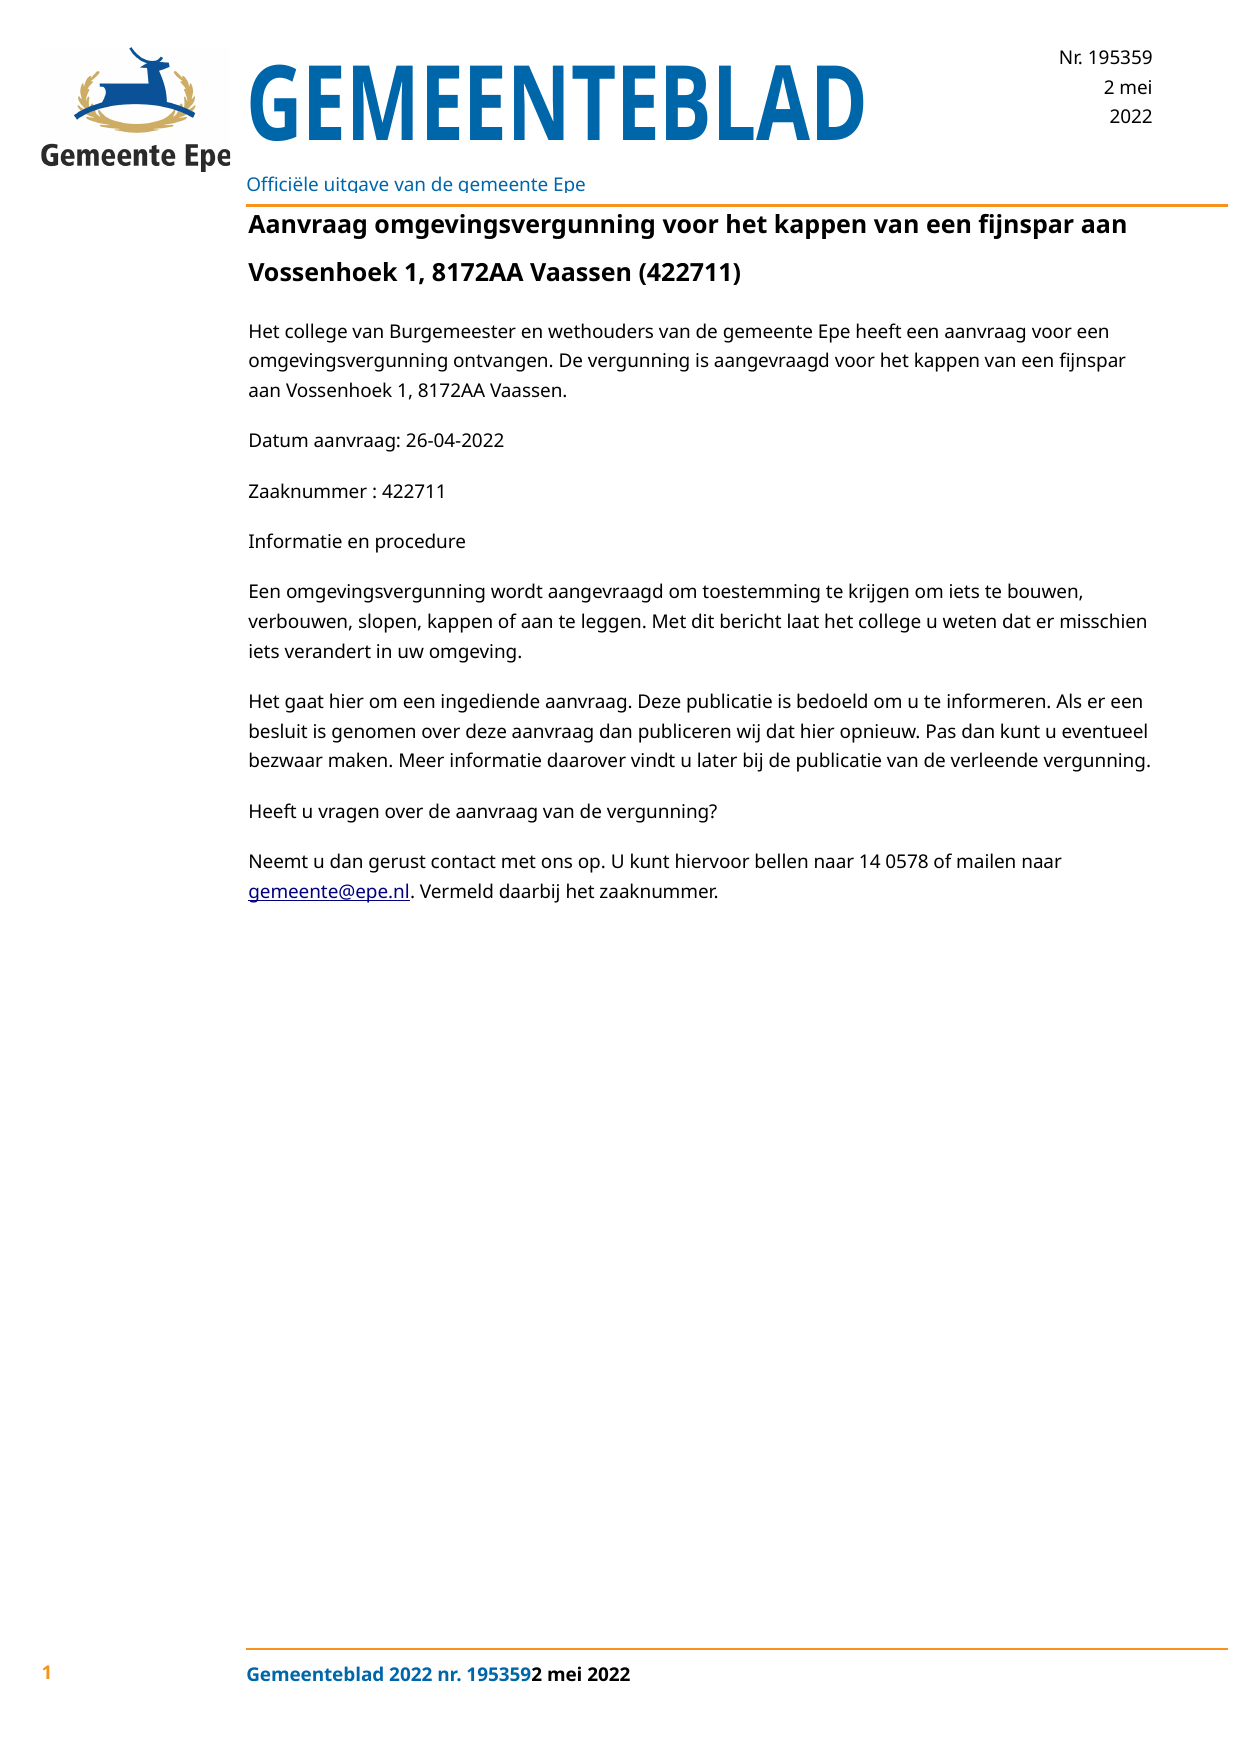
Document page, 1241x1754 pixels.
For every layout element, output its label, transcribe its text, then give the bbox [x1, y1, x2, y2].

picture [41, 47, 231, 172]
text Datum aanvraag: 26-04-2022 [248, 427, 1152, 453]
text Heeft u vragen over de aanvraag van de vergunning? [248, 798, 1152, 824]
text Het college van Burgemeester en wethouders van de gemeente Epe heeft een aanvraag voor een omgevingsvergunning ontvangen. De vergunning is aangevraagd voor het kappen van een fijnspar aan Vossenhoek 1, 8172AA Vaassen. [248, 318, 1152, 403]
text Een omgevingsvergunning wordt aangevraagd om toestemming te krijgen om iets te bouwen, verbouwen, slopen, kappen of aan te leggen. Met dit bericht laat het college u weten dat er misschien iets verandert in uw omgeving. [248, 579, 1152, 664]
text Informatie en procedure [248, 528, 1152, 554]
text Aanvraag omgevingsvergunning voor het kappen van een fijnspar aan Vossenhoek 1, 8172AA Vaassen (422711) [248, 207, 1152, 288]
text Zaaknummer : 422711 [248, 478, 1152, 504]
text Het gaat hier om een ingediende aanvraag. Deze publicatie is bedoeld om u te informeren. Als er een besluit is genomen over deze aanvraag dan publiceren wij dat hier opnieuw. Pas dan kunt u eventueel bezwaar maken. Meer informatie daarover vindt u later bij de publicatie van de verleende vergunning. [248, 688, 1152, 773]
text Neemt u dan gerust contact met ons op. U kunt hiervoor bellen naar 14 0578 of mailen naar gemeente@epe.nl. Vermeld daarbij het zaaknummer. [248, 848, 1152, 904]
